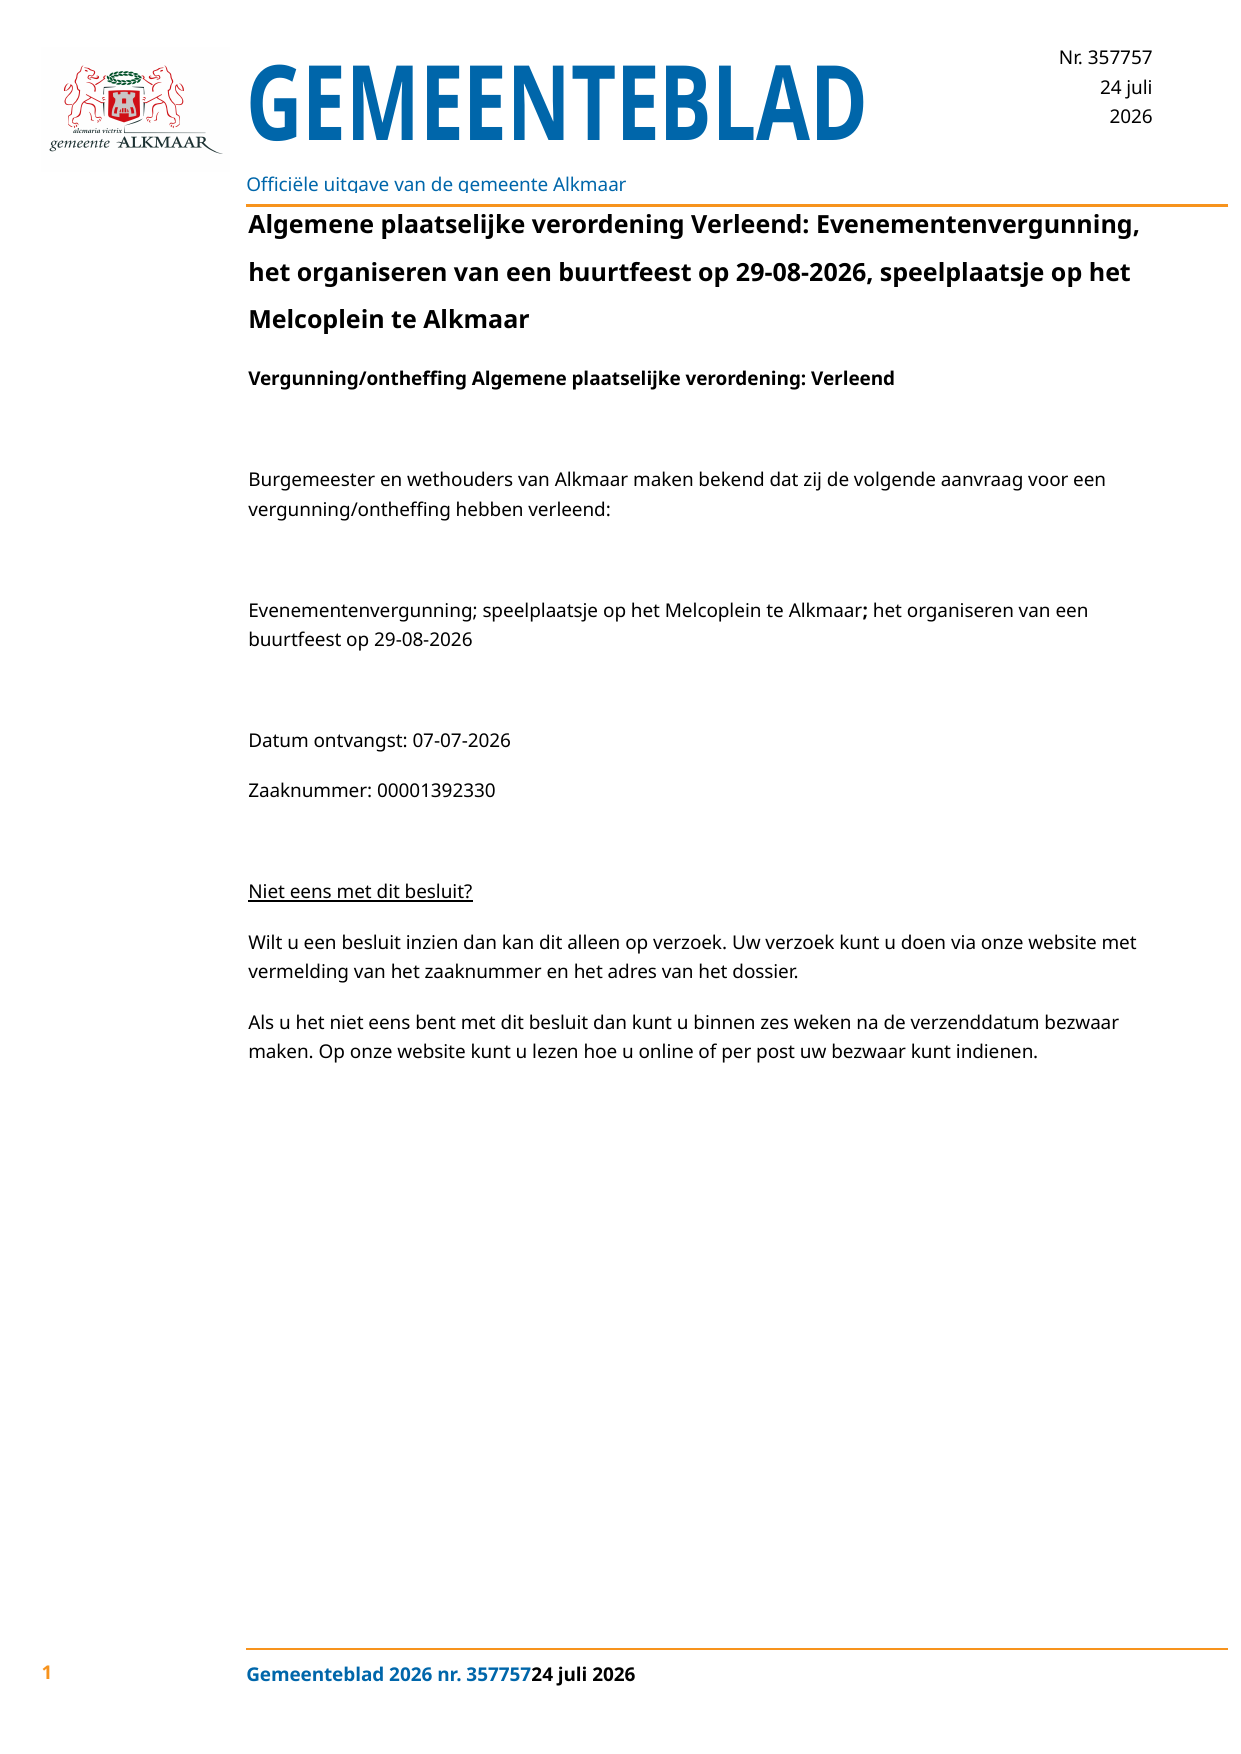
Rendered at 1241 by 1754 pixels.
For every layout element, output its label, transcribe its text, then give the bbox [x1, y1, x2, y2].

text Evenementenvergunning; speelplaatsje op het Melcoplein te Alkmaar; het organiseren van een buurtfeest op 29-08-2026 [248, 597, 1152, 652]
text Burgemeester en wethouders van Alkmaar maken bekend dat zij de volgende aanvraag voor een vergunning/ontheffing hebben verleend: [248, 466, 1152, 522]
text Zaaknummer: 00001392330 [248, 778, 1152, 803]
text Wilt u een besluit inzien dan kan dit alleen op verzoek. Uw verzoek kunt u doen via onze website met vermelding van het zaaknummer en het adres van het dossier. [248, 929, 1152, 984]
text Algemene plaatselijke verordening Verleend: Evenementenvergunning, het organiseren van een buurtfeest op 29-08-2026, speelplaatsje op het Melcoplein te Alkmaar [248, 207, 1152, 336]
picture [41, 47, 231, 172]
text Niet eens met dit besluit? [248, 878, 1152, 904]
text Vergunning/ontheffing Algemene plaatselijke verordening: Verleend [248, 366, 1152, 391]
text Als u het niet eens bent met dit besluit dan kunt u binnen zes weken na de verzenddatum bezwaar maken. Op onze website kunt u lezen hoe u online of per post uw bezwaar kunt indienen. [248, 1009, 1152, 1064]
text Datum ontvangst: 07-07-2026 [248, 727, 1152, 753]
